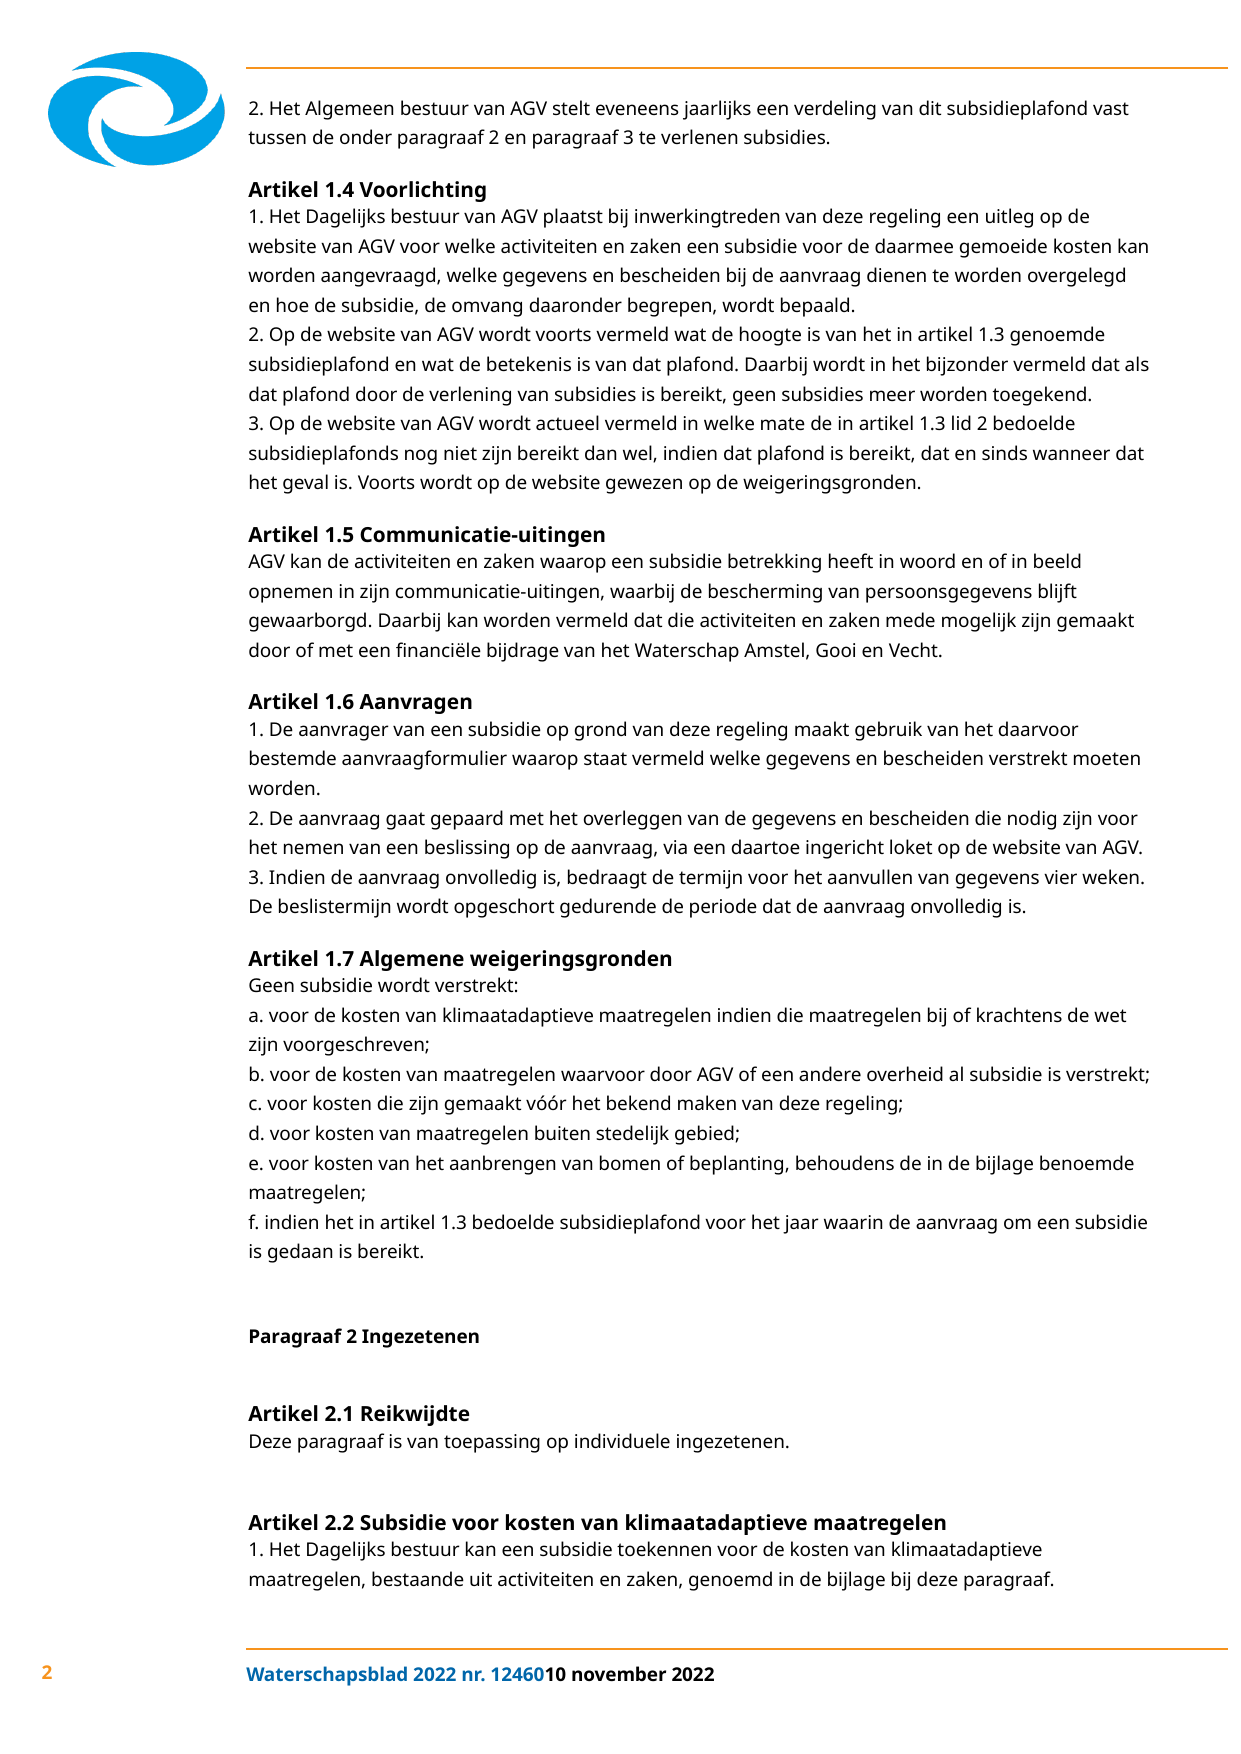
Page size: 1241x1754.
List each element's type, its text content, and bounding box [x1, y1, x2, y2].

text d. voor kosten van maatregelen buiten stedelijk gebied; [248, 1120, 1152, 1146]
text Artikel 1.7 Algemene weigeringsgronden [248, 944, 1152, 972]
text Artikel 1.5 Communicatie-uitingen [248, 520, 1152, 548]
text 2. De aanvraag gaat gepaard met het overleggen van de gegevens en bescheiden die nodig zijn voor het nemen van een beslissing op de aanvraag, via een daartoe ingericht loket op de website van AGV. [248, 805, 1152, 860]
text Artikel 2.1 Reikwijdte [248, 1399, 1152, 1428]
text f. indien het in artikel 1.3 bedoelde subsidieplafond voor het jaar waarin de aanvraag om een subsidie is gedaan is bereikt. [248, 1209, 1152, 1264]
text Deze paragraaf is van toepassing op individuele ingezetenen. [248, 1428, 1152, 1454]
text c. voor kosten die zijn gemaakt vóór het bekend maken van deze regeling; [248, 1091, 1152, 1116]
text 3. Indien de aanvraag onvolledig is, bedraagt de termijn voor het aanvullen van gegevens vier weken. De beslistermijn wordt opgeschort gedurende de periode dat de aanvraag onvolledig is. [248, 864, 1152, 919]
picture [41, 47, 231, 172]
text Artikel 2.2 Subsidie voor kosten van klimaatadaptieve maatregelen [248, 1508, 1152, 1536]
text a. voor de kosten van klimaatadaptieve maatregelen indien die maatregelen bij of krachtens de wet zijn voorgeschreven; [248, 1002, 1152, 1057]
text b. voor de kosten van maatregelen waarvoor door AGV of een andere overheid al subsidie is verstrekt; [248, 1061, 1152, 1087]
text 3. Op de website van AGV wordt actueel vermeld in welke mate de in artikel 1.3 lid 2 bedoelde subsidieplafonds nog niet zijn bereikt dan wel, indien dat plafond is bereikt, dat en sinds wanneer dat het geval is. Voorts wordt op de website gewezen op de weigeringsgronden. [248, 410, 1152, 495]
text AGV kan de activiteiten en zaken waarop een subsidie betrekking heeft in woord en of in beeld opnemen in zijn communicatie-uitingen, waarbij de bescherming van persoonsgegevens blijft gewaarborgd. Daarbij kan worden vermeld dat die activiteiten en zaken mede mogelijk zijn gemaakt door of met een financiële bijdrage van het Waterschap Amstel, Gooi en Vecht. [248, 548, 1152, 663]
text Artikel 1.4 Voorlichting [248, 175, 1152, 203]
text 2. Het Algemeen bestuur van AGV stelt eveneens jaarlijks een verdeling van dit subsidieplafond vast tussen de onder paragraaf 2 en paragraaf 3 te verlenen subsidies. [248, 95, 1152, 150]
text Paragraaf 2 Ingezetenen [248, 1323, 1152, 1349]
text 1. De aanvrager van een subsidie op grond van deze regeling maakt gebruik van het daarvoor bestemde aanvraagformulier waarop staat vermeld welke gegevens en bescheiden verstrekt moeten worden. [248, 716, 1152, 801]
text Artikel 1.6 Aanvragen [248, 687, 1152, 716]
text 2. Op de website van AGV wordt voorts vermeld wat de hoogte is van het in artikel 1.3 genoemde subsidieplafond en wat de betekenis is van dat plafond. Daarbij wordt in het bijzonder vermeld dat als dat plafond door de verlening van subsidies is bereikt, geen subsidies meer worden toegekend. [248, 322, 1152, 406]
text 1. Het Dagelijks bestuur van AGV plaatst bij inwerkingtreden van deze regeling een uitleg op de website van AGV voor welke activiteiten en zaken een subsidie voor de daarmee gemoeide kosten kan worden aangevraagd, welke gegevens en bescheiden bij de aanvraag dienen te worden overgelegd en hoe de subsidie, de omvang daaronder begrepen, wordt bepaald. [248, 203, 1152, 318]
text 1. Het Dagelijks bestuur kan een subsidie toekennen voor de kosten van klimaatadaptieve maatregelen, bestaande uit activiteiten en zaken, genoemd in de bijlage bij deze paragraaf. [248, 1536, 1152, 1592]
text Geen subsidie wordt verstrekt: [248, 972, 1152, 998]
text e. voor kosten van het aanbrengen van bomen of beplanting, behoudens de in de bijlage benoemde maatregelen; [248, 1150, 1152, 1205]
